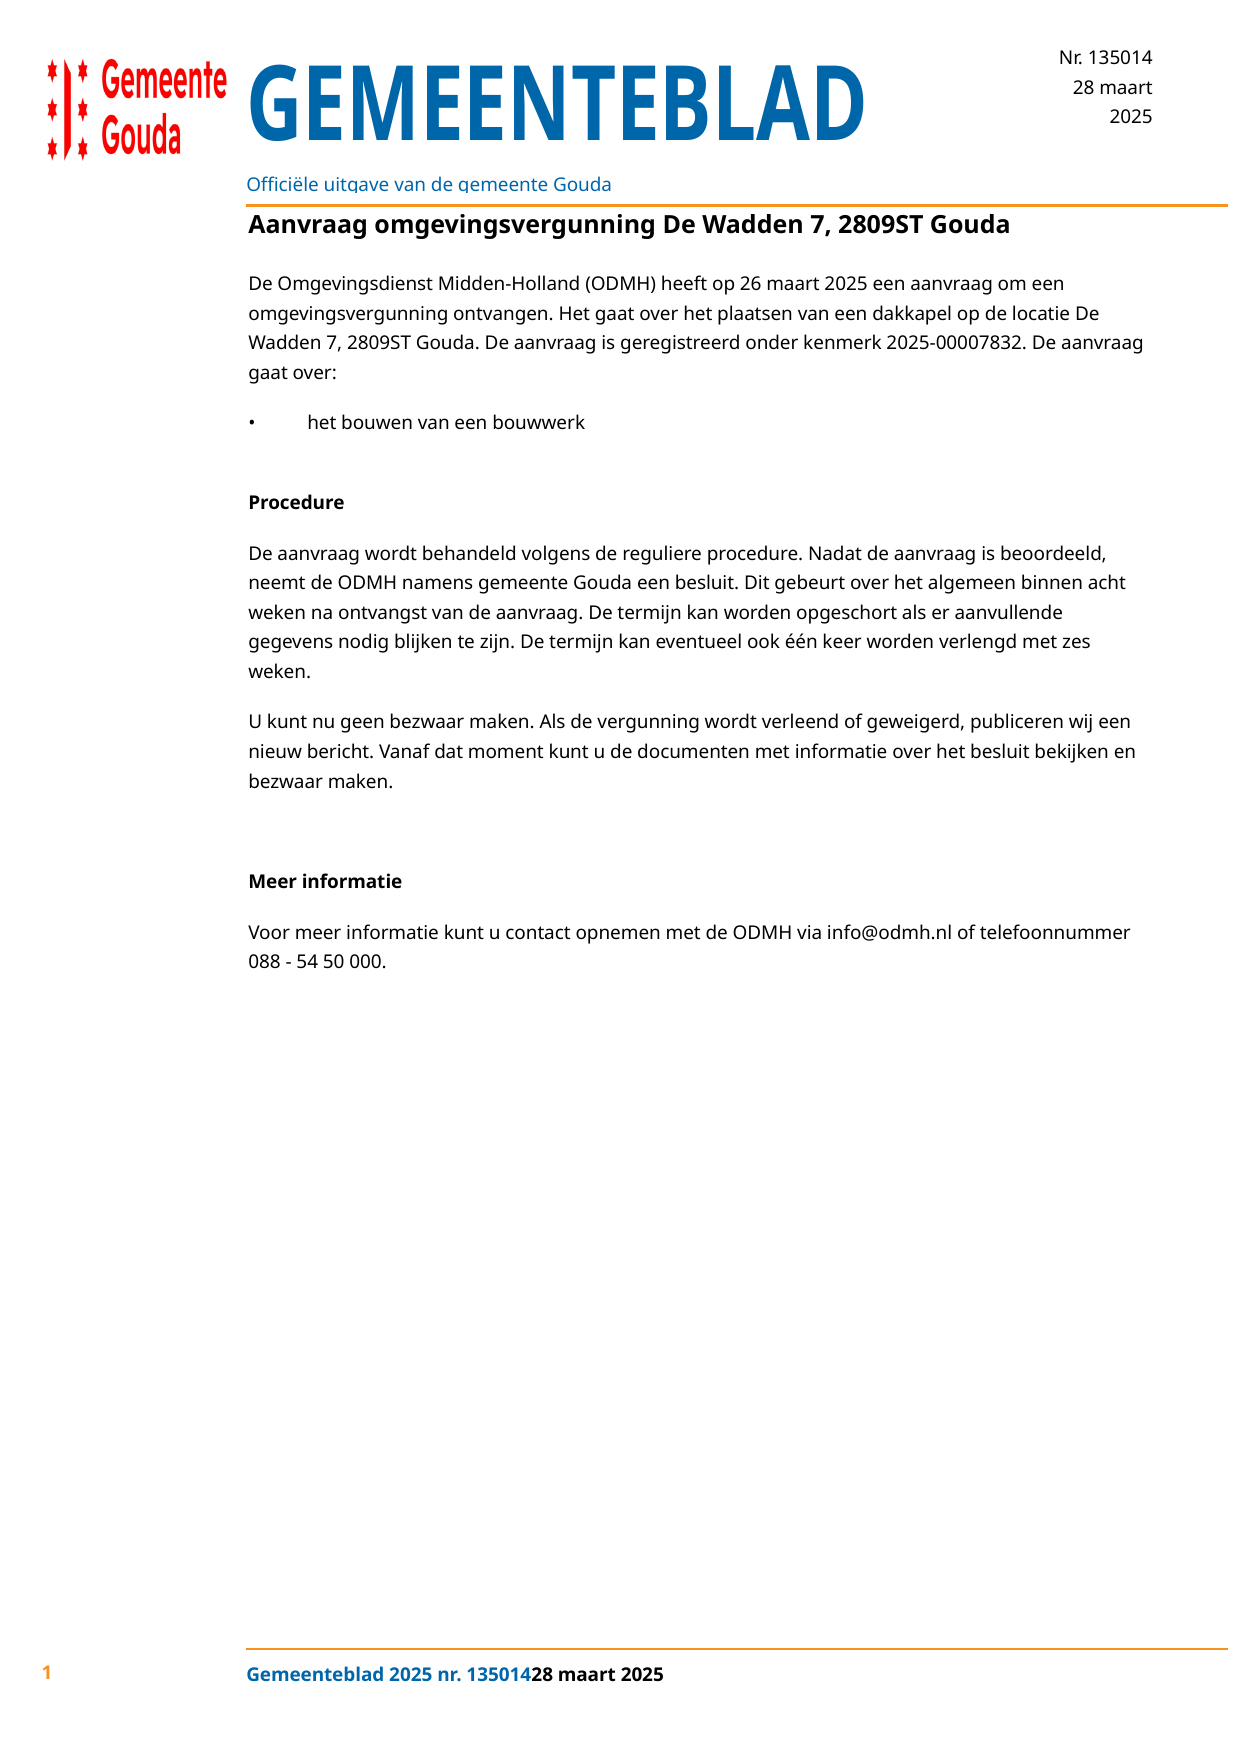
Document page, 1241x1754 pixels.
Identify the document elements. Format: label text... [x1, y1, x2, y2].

text Voor meer informatie kunt u contact opnemen met de ODMH via info@odmh.nl of telefoonnummer 088 - 54 50 000. [248, 919, 1152, 974]
text Aanvraag omgevingsvergunning De Wadden 7, 2809ST Gouda [248, 207, 1152, 241]
list het bouwen van een bouwwerk [248, 409, 1152, 435]
picture [41, 47, 231, 172]
text De Omgevingsdienst Midden-Holland (ODMH) heeft op 26 maart 2025 een aanvraag om een omgevingsvergunning ontvangen. Het gaat over het plaatsen van een dakkapel op de locatie De Wadden 7, 2809ST Gouda. De aanvraag is geregistreerd onder kenmerk 2025-00007832. De aanvraag gaat over: [248, 270, 1152, 385]
text Procedure [248, 489, 1152, 515]
text De aanvraag wordt behandeld volgens de reguliere procedure. Nadat de aanvraag is beoordeeld, neemt de ODMH namens gemeente Gouda een besluit. Dit gebeurt over het algemeen binnen acht weken na ontvangst van de aanvraag. De termijn kan worden opgeschort als er aanvullende gegevens nodig blijken te zijn. De termijn kan eventueel ook één keer worden verlengd met zes weken. [248, 540, 1152, 684]
text U kunt nu geen bezwaar maken. Als de vergunning wordt verleend of geweigerd, publiceren wij een nieuw bericht. Vanaf dat moment kunt u de documenten met informatie over het besluit bekijken en bezwaar maken. [248, 709, 1152, 793]
text Meer informatie [248, 869, 1152, 894]
